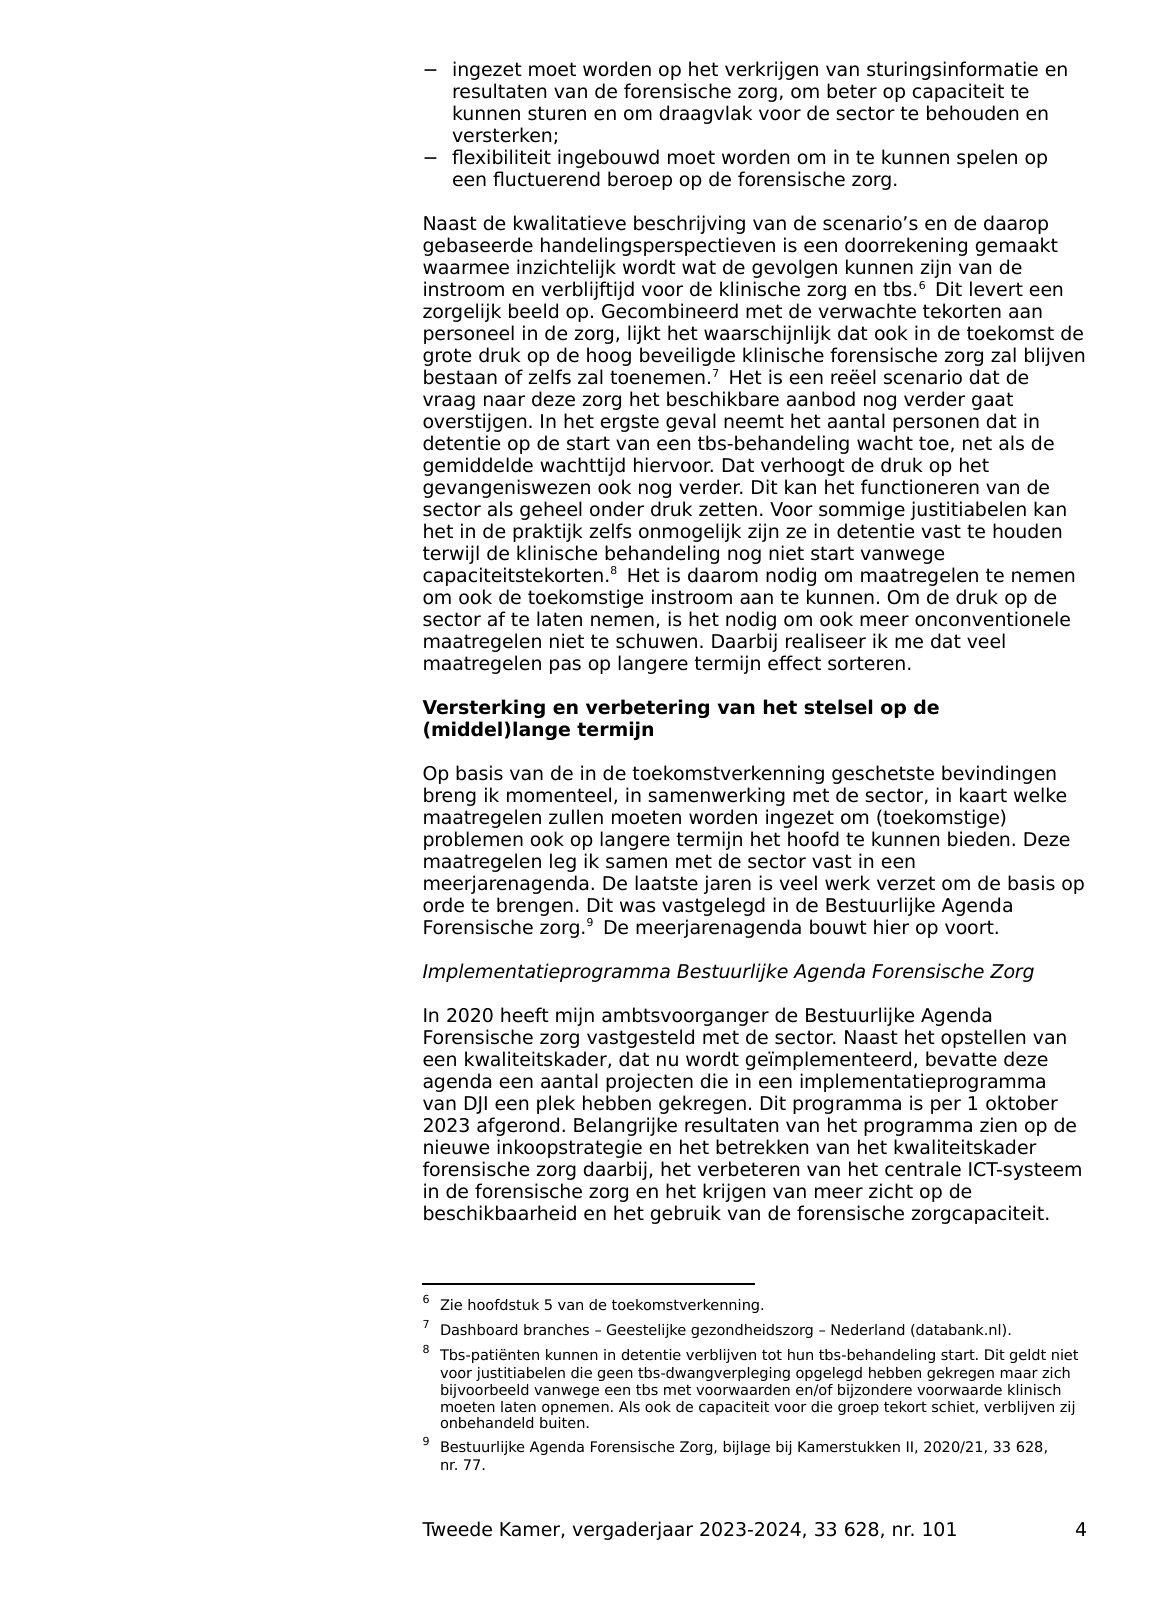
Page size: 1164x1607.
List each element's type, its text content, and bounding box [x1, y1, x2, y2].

text Op basis van de in de toekomstverkenning geschetste bevindingen breng ik momenteel, in samenwerking met de sector, in kaart welke maatregelen zullen moeten worden ingezet om (toekomstige) problemen ook op langere termijn het hoofd te kunnen bieden. Deze maatregelen leg ik samen met de sector vast in een meerjarenagenda. De laatste jaren is veel werk verzet om de basis op orde te brengen. Dit was vastgelegd in de Bestuurlijke Agenda Forensische zorg. De meerjarenagenda bouwt hier op voort. [422, 763, 1087, 939]
text Tbs-patiënten kunnen in detentie verblijven tot hun tbs-behandeling start. Dit geldt niet voor justitiabelen die geen tbs-dwangverpleging opgelegd hebben gekregen maar zich bijvoorbeeld vanwege een tbs met voorwaarden en/of bijzondere voorwaarde klinisch moeten laten opnemen. Als ook de capaciteit voor die groep tekort schiet, verblijven zij onbehandeld buiten. [422, 1343, 1087, 1432]
text Dashboard branches – Geestelijke gezondheidszorg – Nederland (databank.nl). [422, 1318, 1087, 1340]
text Bestuurlijke Agenda Forensische Zorg, bijlage bij Kamerstukken II, 2020/21, 33 628, nr. 77. [422, 1435, 1087, 1474]
subtitle Versterking en verbetering van het stelsel op de (middel)lange termijn [422, 697, 1087, 741]
text In 2020 heeft mijn ambtsvoorganger de Bestuurlijke Agenda Forensische zorg vastgesteld met de sector. Naast het opstellen van een kwaliteitskader, dat nu wordt geïmplementeerd, bevatte deze agenda een aantal projecten die in een implementatieprogramma van DJI een plek hebben gekregen. Dit programma is per 1 oktober 2023 afgerond. Belangrijke resultaten van het programma zien op de nieuwe inkoopstrategie en het betrekken van het kwaliteitskader forensische zorg daarbij, het verbeteren van het centrale ICT-systeem in de forensische zorg en het krijgen van meer zicht op de beschikbaarheid en het gebruik van de forensische zorgcapaciteit. [422, 1005, 1087, 1225]
text − ingezet moet worden op het verkrijgen van sturingsinformatie en resultaten van de forensische zorg, om beter op capaciteit te kunnen sturen en om draagvlak voor de sector te behouden en versterken; [422, 59, 1087, 147]
text Zie hoofdstuk 5 van de toekomstverkenning. [422, 1293, 1087, 1315]
subtitle Implementatieprogramma Bestuurlijke Agenda Forensische Zorg [422, 961, 1087, 983]
text − flexibiliteit ingebouwd moet worden om in te kunnen spelen op een fluctuerend beroep op de forensische zorg. [422, 147, 1087, 191]
text Naast de kwalitatieve beschrijving van de scenario’s en de daarop gebaseerde handelingsperspectieven is een doorrekening gemaakt waarmee inzichtelijk wordt wat de gevolgen kunnen zijn van de instroom en verblijftijd voor de klinische zorg en tbs. Dit levert een zorgelijk beeld op. Gecombineerd met de verwachte tekorten aan personeel in de zorg, lijkt het waarschijnlijk dat ook in de toekomst de grote druk op de hoog beveiligde klinische forensische zorg zal blijven bestaan of zelfs zal toenemen. Het is een reëel scenario dat de vraag naar deze zorg het beschikbare aanbod nog verder gaat overstijgen. In het ergste geval neemt het aantal personen dat in detentie op de start van een tbs-behandeling wacht toe, net als de gemiddelde wachttijd hiervoor. Dat verhoogt de druk op het gevangeniswezen ook nog verder. Dit kan het functioneren van de sector als geheel onder druk zetten. Voor sommige justitiabelen kan het in de praktijk zelfs onmogelijk zijn ze in detentie vast te houden terwijl de klinische behandeling nog niet start vanwege capaciteitstekorten. Het is daarom nodig om maatregelen te nemen om ook de toekomstige instroom aan te kunnen. Om de druk op de sector af te laten nemen, is het nodig om ook meer onconventionele maatregelen niet te schuwen. Daarbij realiseer ik me dat veel maatregelen pas op langere termijn effect sorteren. [422, 213, 1087, 675]
